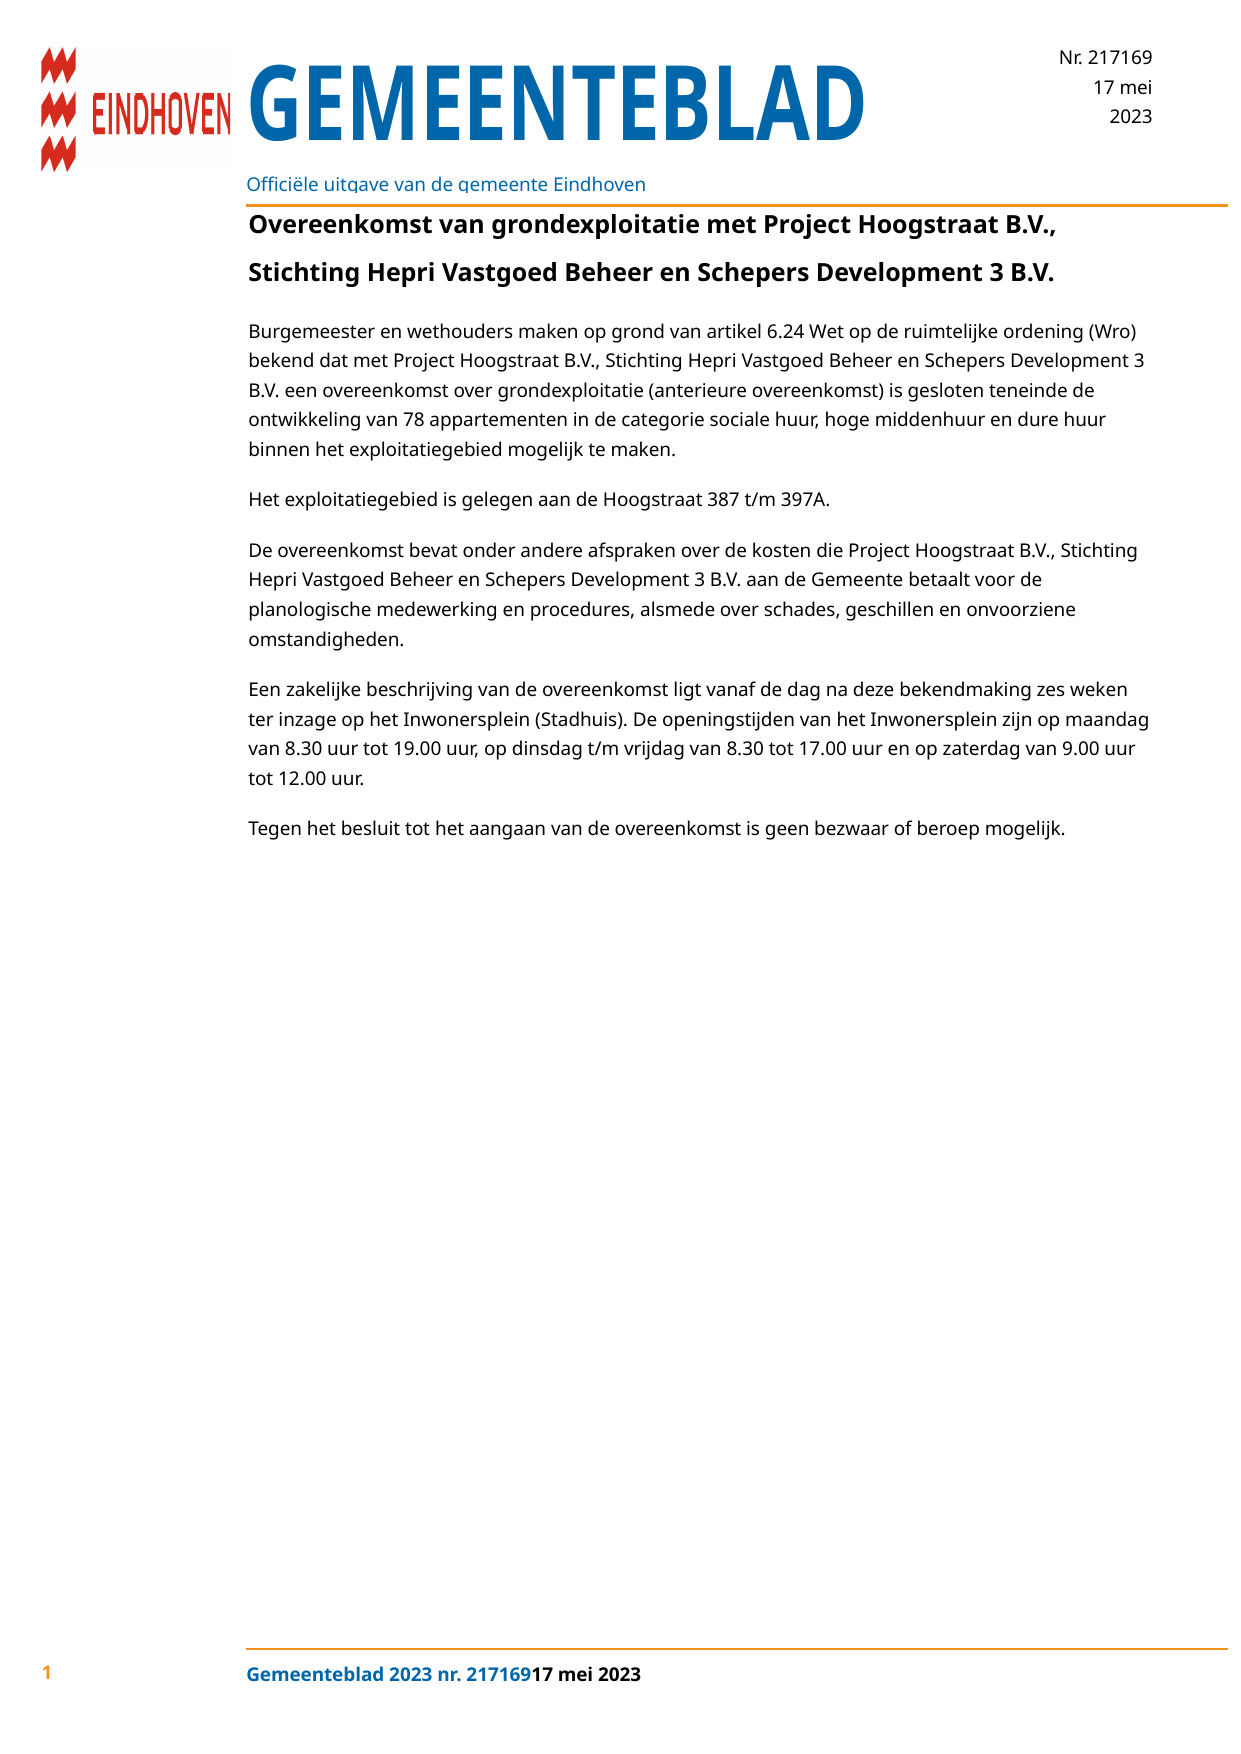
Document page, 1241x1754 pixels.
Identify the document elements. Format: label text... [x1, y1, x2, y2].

text Tegen het besluit tot het aangaan van de overeenkomst is geen bezwaar of beroep mogelijk. [248, 815, 1152, 841]
text Het exploitatiegebied is gelegen aan de Hoogstraat 387 t/m 397A. [248, 487, 1152, 512]
picture [41, 47, 231, 172]
text Overeenkomst van grondexploitatie met Project Hoogstraat B.V., Stichting Hepri Vastgoed Beheer en Schepers Development 3 B.V. [248, 207, 1152, 288]
text Burgemeester en wethouders maken op grond van artikel 6.24 Wet op de ruimtelijke ordening (Wro) bekend dat met Project Hoogstraat B.V., Stichting Hepri Vastgoed Beheer en Schepers Development 3 B.V. een overeenkomst over grondexploitatie (anterieure overeenkomst) is gesloten teneinde de ontwikkeling van 78 appartementen in de categorie sociale huur, hoge middenhuur en dure huur binnen het exploitatiegebied mogelijk te maken. [248, 318, 1152, 462]
text Een zakelijke beschrijving van de overeenkomst ligt vanaf de dag na deze bekendmaking zes weken ter inzage op het Inwonersplein (Stadhuis). De openingstijden van het Inwonersplein zijn op maandag van 8.30 uur tot 19.00 uur, op dinsdag t/m vrijdag van 8.30 tot 17.00 uur en op zaterdag van 9.00 uur tot 12.00 uur. [248, 676, 1152, 791]
text De overeenkomst bevat onder andere afspraken over de kosten die Project Hoogstraat B.V., Stichting Hepri Vastgoed Beheer en Schepers Development 3 B.V. aan de Gemeente betaalt voor de planologische medewerking en procedures, alsmede over schades, geschillen en onvoorziene omstandigheden. [248, 537, 1152, 652]
